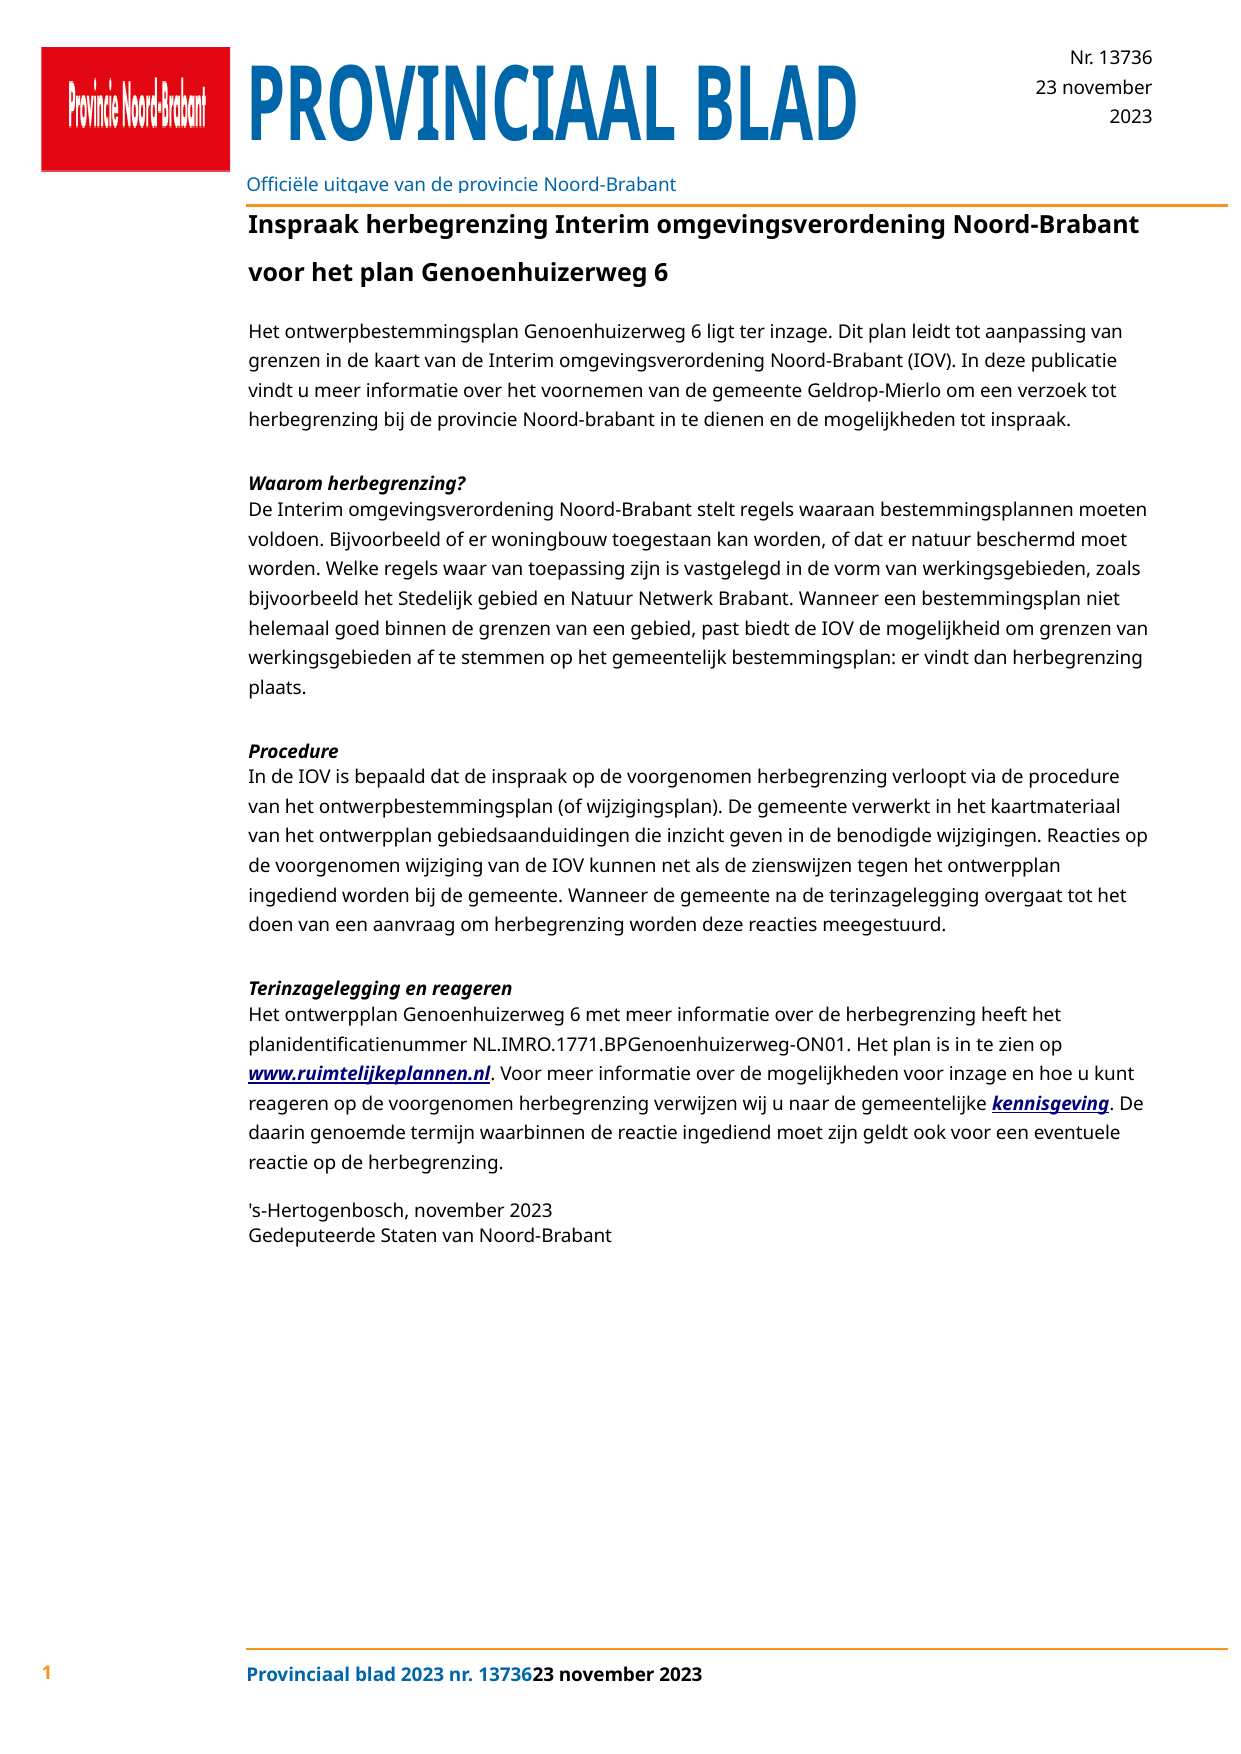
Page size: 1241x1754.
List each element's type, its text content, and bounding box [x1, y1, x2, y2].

text Gedeputeerde Staten van Noord-Brabant [248, 1223, 1152, 1248]
text Het ontwerpplan Genoenhuizerweg 6 met meer informatie over de herbegrenzing heeft het planidentificatienummer NL.IMRO.1771.BPGenoenhuizerweg-ON01. Het plan is in te zien op www.ruimtelijkeplannen.nl. Voor meer informatie over de mogelijkheden voor inzage en hoe u kunt reageren op de voorgenomen herbegrenzing verwijzen wij u naar de gemeentelijke kennisgeving. De daarin genoemde termijn waarbinnen de reactie ingediend moet zijn geldt ook voor een eventuele reactie op de herbegrenzing. [248, 1001, 1152, 1175]
text De Interim omgevingsverordening Noord-Brabant stelt regels waaraan bestemmingsplannen moeten voldoen. Bijvoorbeeld of er woningbouw toegestaan kan worden, of dat er natuur beschermd moet worden. Welke regels waar van toepassing zijn is vastgelegd in de vorm van werkingsgebieden, zoals bijvoorbeeld het Stedelijk gebied en Natuur Netwerk Brabant. Wanneer een bestemmingsplan niet helemaal goed binnen de grenzen van een gebied, past biedt de IOV de mogelijkheid om grenzen van werkingsgebieden af te stemmen op het gemeentelijk bestemmingsplan: er vindt dan herbegrenzing plaats. [248, 496, 1152, 699]
text Procedure [248, 738, 1152, 763]
text Het ontwerpbestemmingsplan Genoenhuizerweg 6 ligt ter inzage. Dit plan leidt tot aanpassing van grenzen in de kaart van de Interim omgevingsverordening Noord-Brabant (IOV). In deze publicatie vindt u meer informatie over het voornemen van de gemeente Geldrop-Mierlo om een verzoek tot herbegrenzing bij de provincie Noord-brabant in te dienen en de mogelijkheden tot inspraak. [248, 318, 1152, 432]
picture [41, 47, 231, 172]
text Terinzagelegging en reageren [248, 975, 1152, 1001]
text In de IOV is bepaald dat de inspraak op de voorgenomen herbegrenzing verloopt via de procedure van het ontwerpbestemmingsplan (of wijzigingsplan). De gemeente verwerkt in het kaartmateriaal van het ontwerpplan gebiedsaanduidingen die inzicht geven in de benodigde wijzigingen. Reacties op de voorgenomen wijziging van de IOV kunnen net als de zienswijzen tegen het ontwerpplan ingediend worden bij de gemeente. Wanneer de gemeente na de terinzagelegging overgaat tot het doen van een aanvraag om herbegrenzing worden deze reacties meegestuurd. [248, 763, 1152, 937]
text 's-Hertogenbosch, november 2023 [248, 1197, 1152, 1223]
text Waarom herbegrenzing? [248, 471, 1152, 496]
text Inspraak herbegrenzing Interim omgevingsverordening Noord-Brabant voor het plan Genoenhuizerweg 6 [248, 207, 1152, 288]
